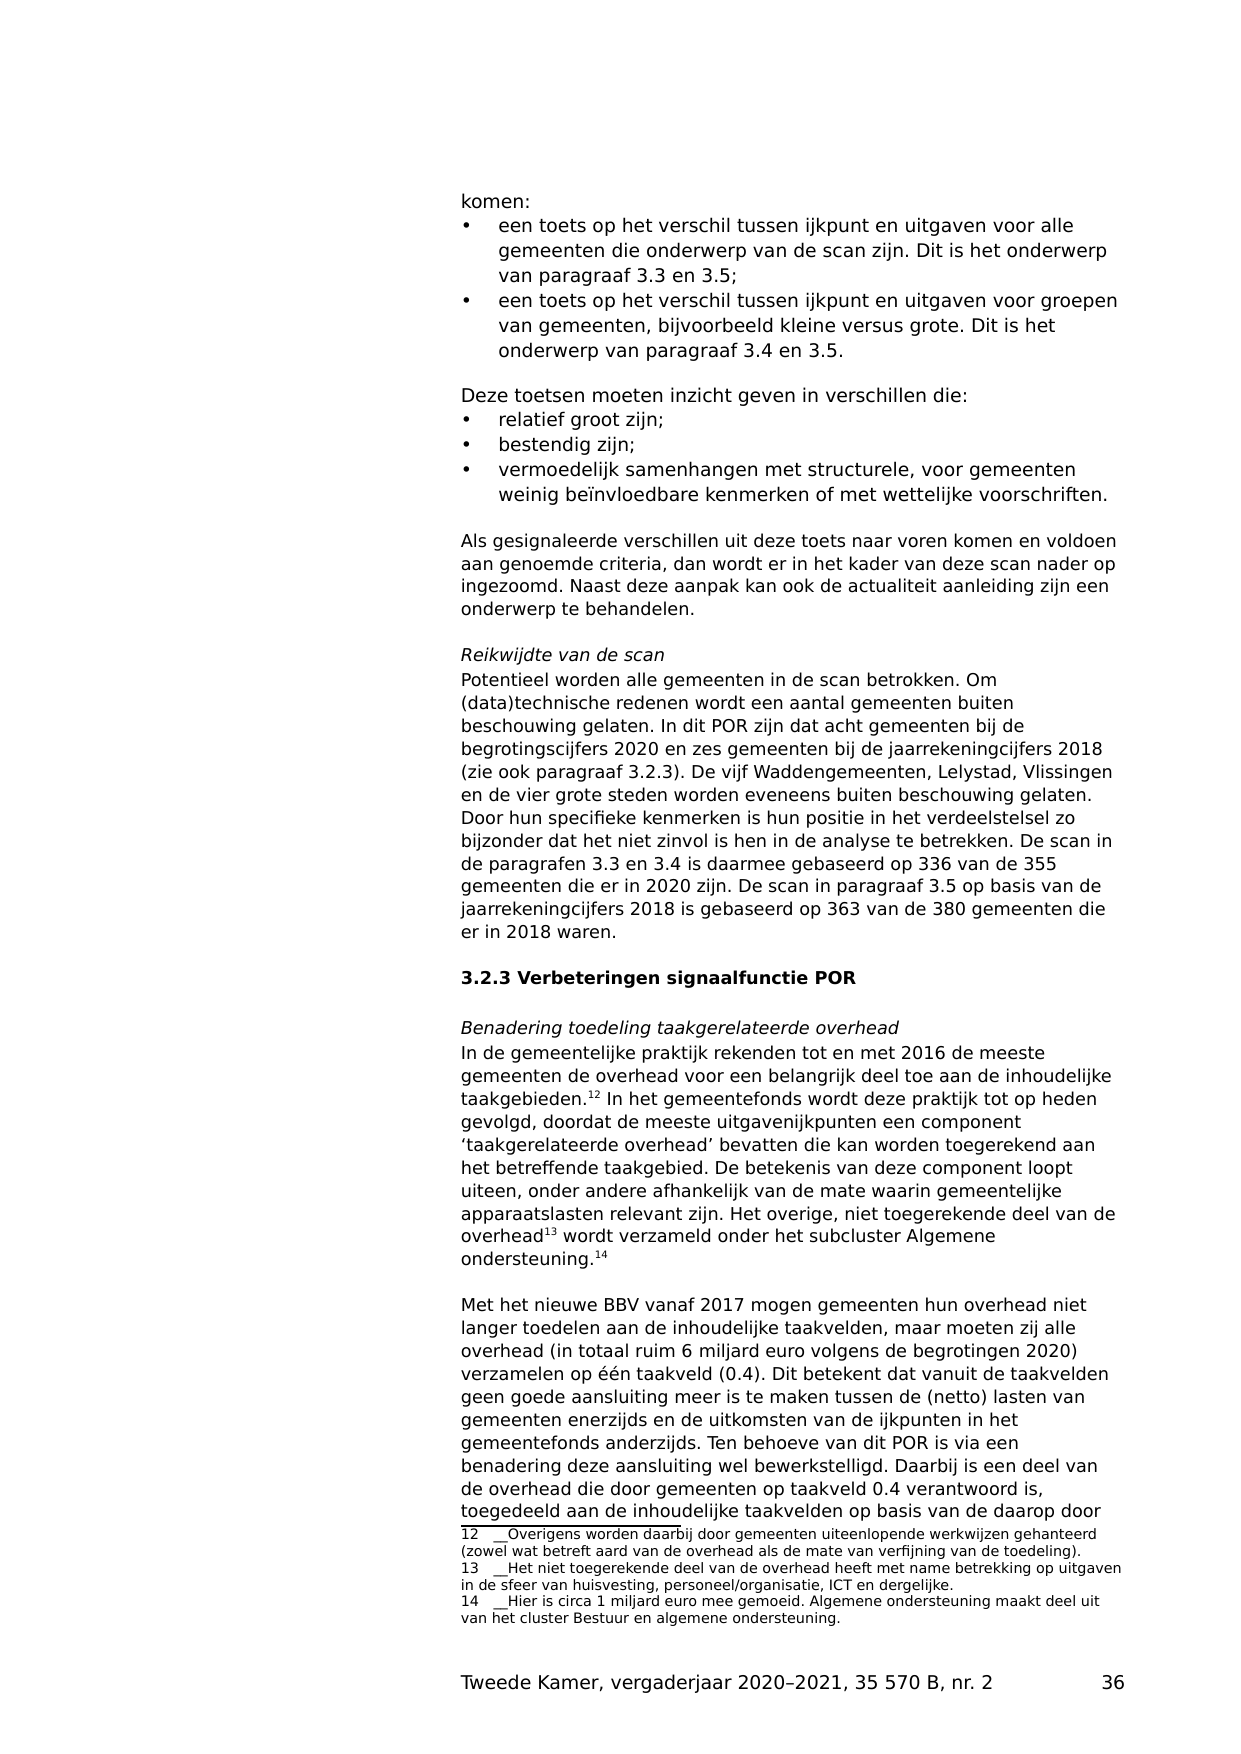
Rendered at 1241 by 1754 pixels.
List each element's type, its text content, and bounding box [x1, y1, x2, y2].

text ____Overigens worden daarbij door gemeenten uiteenlopende werkwijzen gehanteerd (zowel wat betreft aard van de overhead als de mate van verfijning van de toedeling). [461, 1526, 1125, 1560]
text Als gesignaleerde verschillen uit deze toets naar voren komen en voldoen aan genoemde criteria, dan wordt er in het kader van deze scan nader op ingezoomd. Naast deze aanpak kan ook de actualiteit aanleiding zijn een onderwerp te behandelen. [461, 529, 1125, 620]
list vermoedelijk samenhangen met structurele, voor gemeenten weinig beïnvloedbare kenmerken of met wettelijke voorschriften. [461, 457, 1125, 507]
list relatief groot zijn; [461, 407, 1125, 432]
text 3.2.3 Verbeteringen signaalfunctie POR [461, 966, 1125, 989]
text Reikwijdte van de scan [461, 643, 1125, 666]
text komen: [461, 191, 1125, 213]
text Potentieel worden alle gemeenten in de scan betrokken. Om (data)technische redenen wordt een aantal gemeenten buiten beschouwing gelaten. In dit POR zijn dat acht gemeenten bij de begrotingscijfers 2020 en zes gemeenten bij de jaarrekeningcijfers 2018 (zie ook paragraaf 3.2.3). De vijf Waddengemeenten, Lelystad, Vlissingen en de vier grote steden worden eveneens buiten beschouwing gelaten. Door hun specifieke kenmerken is hun positie in het verdeelstelsel zo bijzonder dat het niet zinvol is hen in de analyse te betrekken. De scan in de paragrafen 3.3 en 3.4 is daarmee gebaseerd op 336 van de 355 gemeenten die er in 2020 zijn. De scan in paragraaf 3.5 op basis van de jaarrekeningcijfers 2018 is gebaseerd op 363 van de 380 gemeenten die er in 2018 waren. [461, 668, 1125, 943]
text ____Hier is circa 1 miljard euro mee gemoeid. Algemene ondersteuning maakt deel uit van het cluster Bestuur en algemene ondersteuning. [461, 1593, 1125, 1627]
text Met het nieuwe BBV vanaf 2017 mogen gemeenten hun overhead niet langer toedelen aan de inhoudelijke taakvelden, maar moeten zij alle overhead (in totaal ruim 6 miljard euro volgens de begrotingen 2020) verzamelen op één taakveld (0.4). Dit betekent dat vanuit de taakvelden geen goede aansluiting meer is te maken tussen de (netto) lasten van gemeenten enerzijds en de uitkomsten van de ijkpunten in het gemeentefonds anderzijds. Ten behoeve van dit POR is via een benadering deze aansluiting wel bewerkstelligd. Daarbij is een deel van de overhead die door gemeenten op taakveld 0.4 verantwoord is, toegedeeld aan de inhoudelijke taakvelden op basis van de daarop door [461, 1293, 1125, 1522]
text ____Het niet toegerekende deel van de overhead heeft met name betrekking op uitgaven in de sfeer van huisvesting, personeel/organisatie, ICT en dergelijke. [461, 1560, 1125, 1593]
text Deze toetsen moeten inzicht geven in verschillen die: [461, 385, 1125, 407]
list een toets op het verschil tussen ijkpunt en uitgaven voor alle gemeenten die onderwerp van de scan zijn. Dit is het onderwerp van paragraaf 3.3 en 3.5; [461, 213, 1125, 288]
text Benadering toedeling taakgerelateerde overhead [461, 1016, 1125, 1039]
list een toets op het verschil tussen ijkpunt en uitgaven voor groepen van gemeenten, bijvoorbeeld kleine versus grote. Dit is het onderwerp van paragraaf 3.4 en 3.5. [461, 288, 1125, 363]
list bestendig zijn; [461, 432, 1125, 457]
text In de gemeentelijke praktijk rekenden tot en met 2016 de meeste gemeenten de overhead voor een belangrijk deel toe aan de inhoudelijke taakgebieden. In het gemeentefonds wordt deze praktijk tot op heden gevolgd, doordat de meeste uitgavenijkpunten een component ‘taakgerelateerde overhead’ bevatten die kan worden toegerekend aan het betreffende taakgebied. De betekenis van deze component loopt uiteen, onder andere afhankelijk van de mate waarin gemeentelijke apparaatslasten relevant zijn. Het overige, niet toegerekende deel van de overhead wordt verzameld onder het subcluster Algemene ondersteuning. [461, 1041, 1125, 1270]
